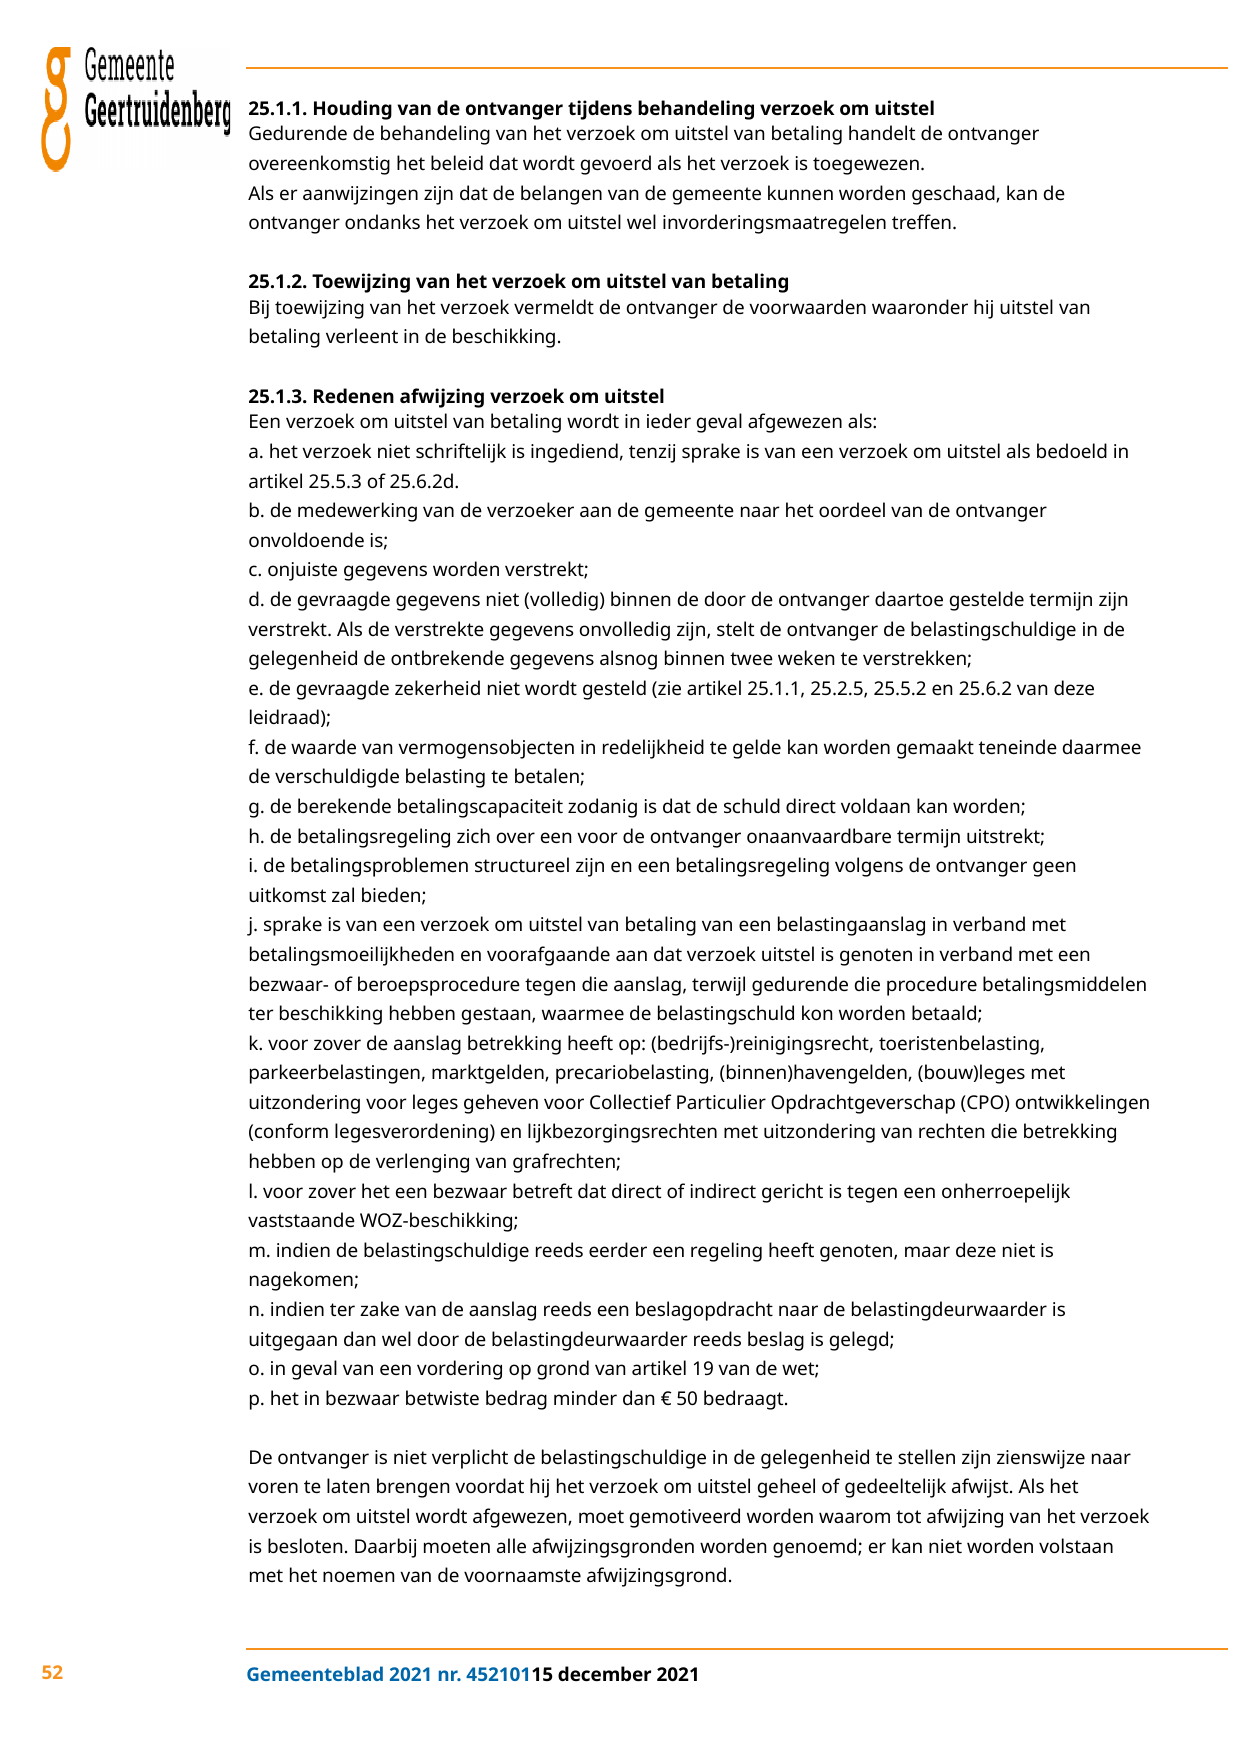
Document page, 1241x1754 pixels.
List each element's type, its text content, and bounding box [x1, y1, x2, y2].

text j. sprake is van een verzoek om uitstel van betaling van een belastingaanslag in verband met betalingsmoeilijkheden en voorafgaande aan dat verzoek uitstel is genoten in verband met een bezwaar- of beroepsprocedure tegen die aanslag, terwijl gedurende die procedure betalingsmiddelen ter beschikking hebben gestaan, waarmee de belastingschuld kon worden betaald; [248, 912, 1152, 1026]
text b. de medewerking van de verzoeker aan de gemeente naar het oordeel van de ontvanger onvoldoende is; [248, 497, 1152, 553]
text i. de betalingsproblemen structureel zijn en een betalingsregeling volgens de ontvanger geen uitkomst zal bieden; [248, 852, 1152, 908]
text n. indien ter zake van de aanslag reeds een beslagopdracht naar de belastingdeurwaarder is uitgegaan dan wel door de belastingdeurwaarder reeds beslag is gelegd; [248, 1296, 1152, 1351]
text o. in geval van een vordering op grond van artikel 19 van de wet; [248, 1355, 1152, 1381]
text 25.1.2. Toewijzing van het verzoek om uitstel van betaling [248, 268, 1152, 294]
text 25.1.1. Houding van de ontvanger tijdens behandeling verzoek om uitstel [248, 95, 1152, 121]
text f. de waarde van vermogensobjecten in redelijkheid te gelde kan worden gemaakt teneinde daarmee de verschuldigde belasting te betalen; [248, 734, 1152, 789]
text k. voor zover de aanslag betrekking heeft op: (bedrijfs-)reinigingsrecht, toeristenbelasting, parkeerbelastingen, marktgelden, precariobelasting, (binnen)havengelden, (bouw)leges met uitzondering voor leges geheven voor Collectief Particulier Opdrachtgeverschap (CPO) ontwikkelingen (conform legesverordening) en lijkbezorgingsrechten met uitzondering van rechten die betrekking hebben op de verlenging van grafrechten; [248, 1030, 1152, 1174]
text p. het in bezwaar betwiste bedrag minder dan € 50 bedraagt. [248, 1385, 1152, 1411]
text De ontvanger is niet verplicht de belastingschuldige in de gelegenheid te stellen zijn zienswijze naar voren te laten brengen voordat hij het verzoek om uitstel geheel of gedeeltelijk afwijst. Als het verzoek om uitstel wordt afgewezen, moet gemotiveerd worden waarom tot afwijzing van het verzoek is besloten. Daarbij moeten alle afwijzingsgronden worden genoemd; er kan niet worden volstaan met het noemen van de voornaamste afwijzingsgrond. [248, 1444, 1152, 1588]
text m. indien de belastingschuldige reeds eerder een regeling heeft genoten, maar deze niet is nagekomen; [248, 1237, 1152, 1292]
text Bij toewijzing van het verzoek vermeldt de ontvanger de voorwaarden waaronder hij uitstel van betaling verleent in de beschikking. [248, 294, 1152, 349]
text Gedurende de behandeling van het verzoek om uitstel van betaling handelt de ontvanger overeenkomstig het beleid dat wordt gevoerd als het verzoek is toegewezen. [248, 121, 1152, 176]
picture [41, 47, 231, 172]
text a. het verzoek niet schriftelijk is ingediend, tenzij sprake is van een verzoek om uitstel als bedoeld in artikel 25.5.3 of 25.6.2d. [248, 438, 1152, 493]
text d. de gevraagde gegevens niet (volledig) binnen de door de ontvanger daartoe gestelde termijn zijn verstrekt. Als de verstrekte gegevens onvolledig zijn, stelt de ontvanger de belastingschuldige in de gelegenheid de ontbrekende gegevens alsnog binnen twee weken te verstrekken; [248, 586, 1152, 671]
text 25.1.3. Redenen afwijzing verzoek om uitstel [248, 383, 1152, 409]
text Als er aanwijzingen zijn dat de belangen van de gemeente kunnen worden geschaad, kan de ontvanger ondanks het verzoek om uitstel wel invorderingsmaatregelen treffen. [248, 180, 1152, 235]
text g. de berekende betalingscapaciteit zodanig is dat de schuld direct voldaan kan worden; [248, 793, 1152, 819]
text c. onjuiste gegevens worden verstrekt; [248, 557, 1152, 582]
text Een verzoek om uitstel van betaling wordt in ieder geval afgewezen als: [248, 409, 1152, 434]
text l. voor zover het een bezwaar betreft dat direct of indirect gericht is tegen een onherroepelijk vaststaande WOZ-beschikking; [248, 1178, 1152, 1233]
text e. de gevraagde zekerheid niet wordt gesteld (zie artikel 25.1.1, 25.2.5, 25.5.2 en 25.6.2 van deze leidraad); [248, 675, 1152, 730]
text h. de betalingsregeling zich over een voor de ontvanger onaanvaardbare termijn uitstrekt; [248, 823, 1152, 848]
